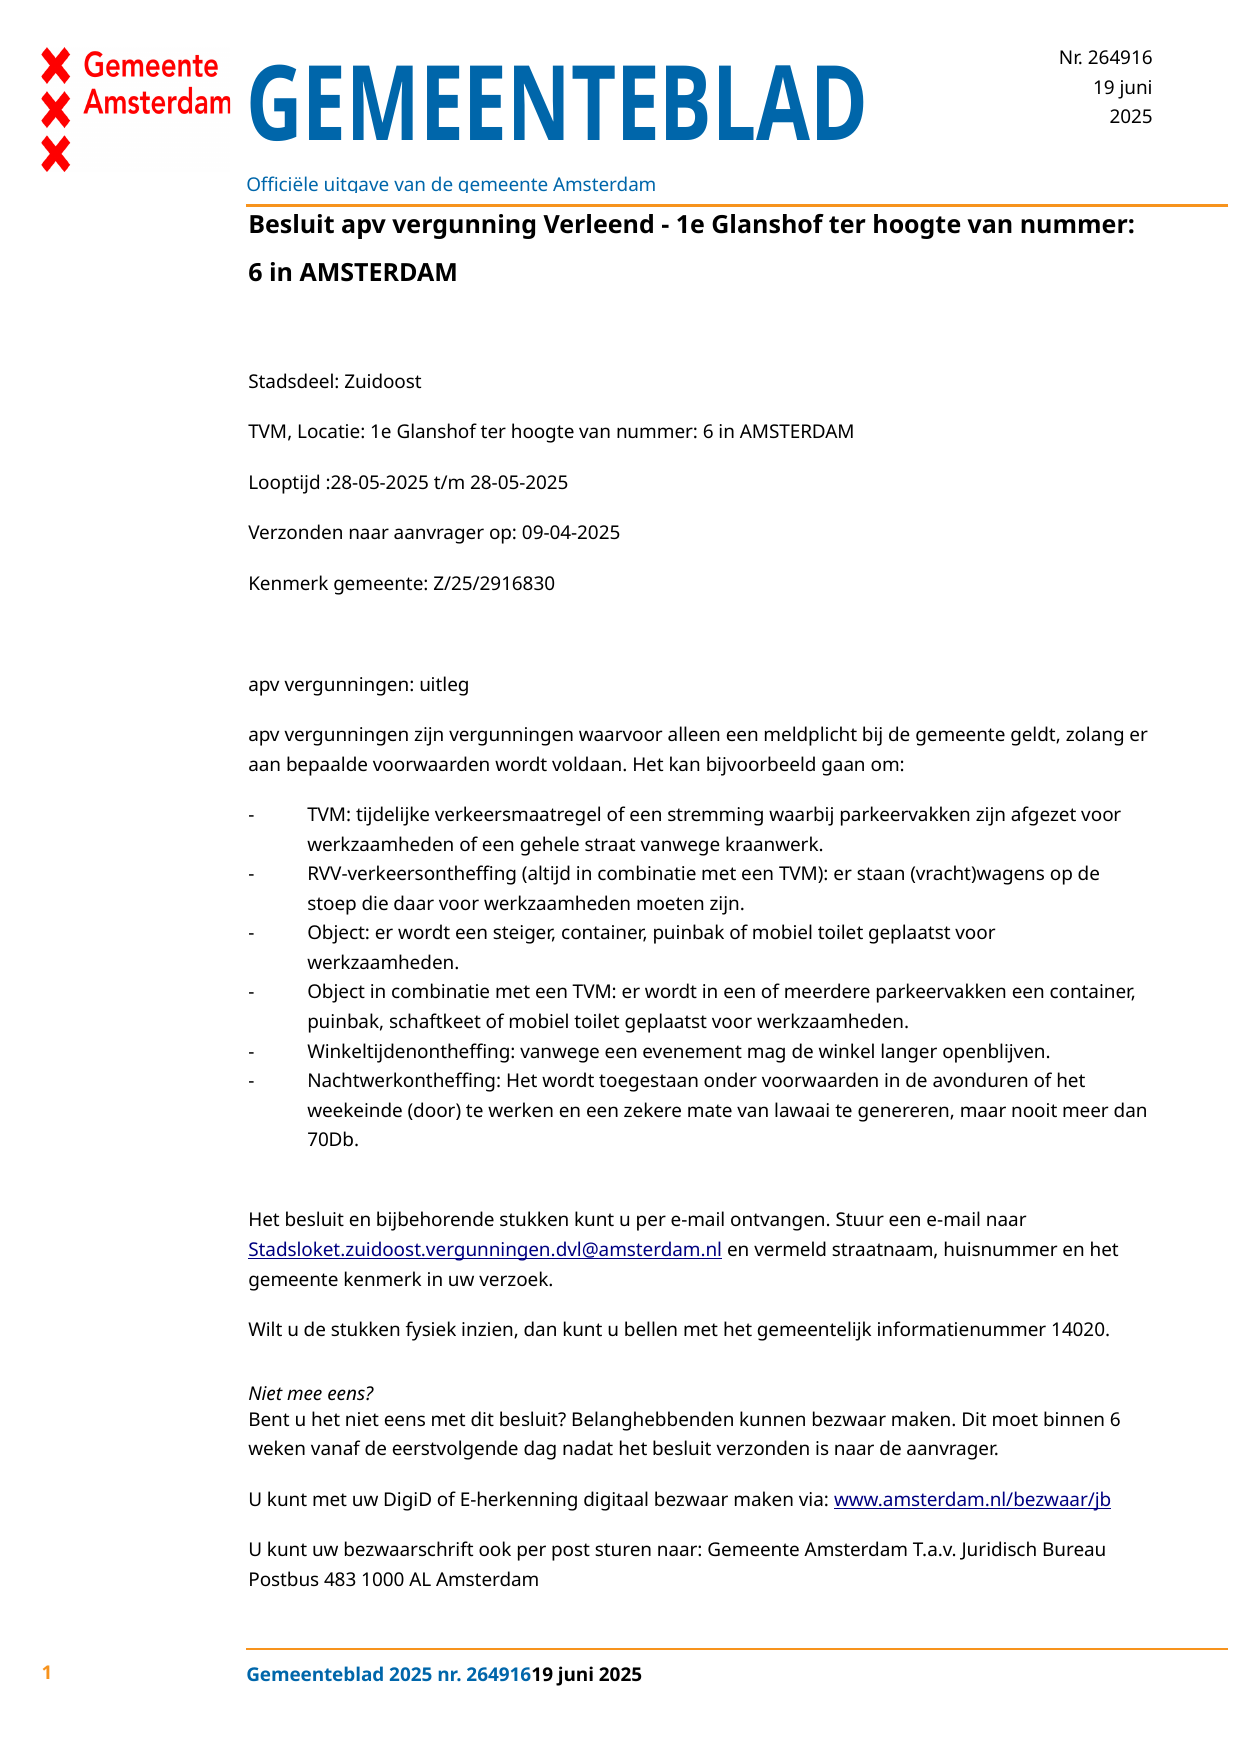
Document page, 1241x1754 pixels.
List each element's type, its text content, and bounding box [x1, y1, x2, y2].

text Bent u het niet eens met dit besluit? Belanghebbenden kunnen bezwaar maken. Dit moet binnen 6 weken vanaf de eerstvolgende dag nadat het besluit verzonden is naar de aanvrager. [248, 1406, 1152, 1461]
text Besluit apv vergunning Verleend - 1e Glanshof ter hoogte van nummer: 6 in AMSTERDAM [248, 207, 1152, 288]
text apv vergunningen: uitleg [248, 671, 1152, 697]
list Winkeltijdenontheffing: vanwege een evenement mag de winkel langer openblijven. [248, 1038, 1152, 1064]
text Niet mee eens? [248, 1380, 1152, 1406]
list Nachtwerkontheffing: Het wordt toegestaan onder voorwaarden in de avonduren of het weekeinde (door) te werken en een zekere mate van lawaai te genereren, maar nooit meer dan 70Db. [248, 1067, 1152, 1152]
text U kunt met uw DigiD of E-herkenning digitaal bezwaar maken via: www.amsterdam.nl/bezwaar/jb [248, 1486, 1152, 1512]
list TVM: tijdelijke verkeersmaatregel of een stremming waarbij parkeervakken zijn afgezet voor werkzaamheden of een gehele straat vanwege kraanwerk. [248, 801, 1152, 857]
text Verzonden naar aanvrager op: 09-04-2025 [248, 519, 1152, 545]
text apv vergunningen zijn vergunningen waarvoor alleen een meldplicht bij de gemeente geldt, zolang er aan bepaalde voorwaarden wordt voldaan. Het kan bijvoorbeeld gaan om: [248, 721, 1152, 777]
text Wilt u de stukken fysiek inzien, dan kunt u bellen met het gemeentelijk informatienummer 14020. [248, 1316, 1152, 1342]
text Het besluit en bijbehorende stukken kunt u per e-mail ontvangen. Stuur een e-mail naar Stadsloket.zuidoost.vergunningen.dvl@amsterdam.nl en vermeld straatnaam, huisnummer en het gemeente kenmerk in uw verzoek. [248, 1207, 1152, 1292]
list Object: er wordt een steiger, container, puinbak of mobiel toilet geplaatst voor werkzaamheden. [248, 919, 1152, 975]
list RVV-verkeersontheffing (altijd in combinatie met een TVM): er staan (vracht)wagens op de stoep die daar voor werkzaamheden moeten zijn. [248, 860, 1152, 916]
text Looptijd :28-05-2025 t/m 28-05-2025 [248, 469, 1152, 495]
text Stadsdeel: Zuidoost [248, 368, 1152, 394]
list Object in combinatie met een TVM: er wordt in een of meerdere parkeervakken een container, puinbak, schaftkeet of mobiel toilet geplaatst voor werkzaamheden. [248, 979, 1152, 1034]
text Kenmerk gemeente: Z/25/2916830 [248, 570, 1152, 596]
text TVM, Locatie: 1e Glanshof ter hoogte van nummer: 6 in AMSTERDAM [248, 419, 1152, 444]
picture [41, 47, 231, 172]
text U kunt uw bezwaarschrift ook per post sturen naar: Gemeente Amsterdam T.a.v. Juridisch Bureau Postbus 483 1000 AL Amsterdam [248, 1536, 1152, 1592]
